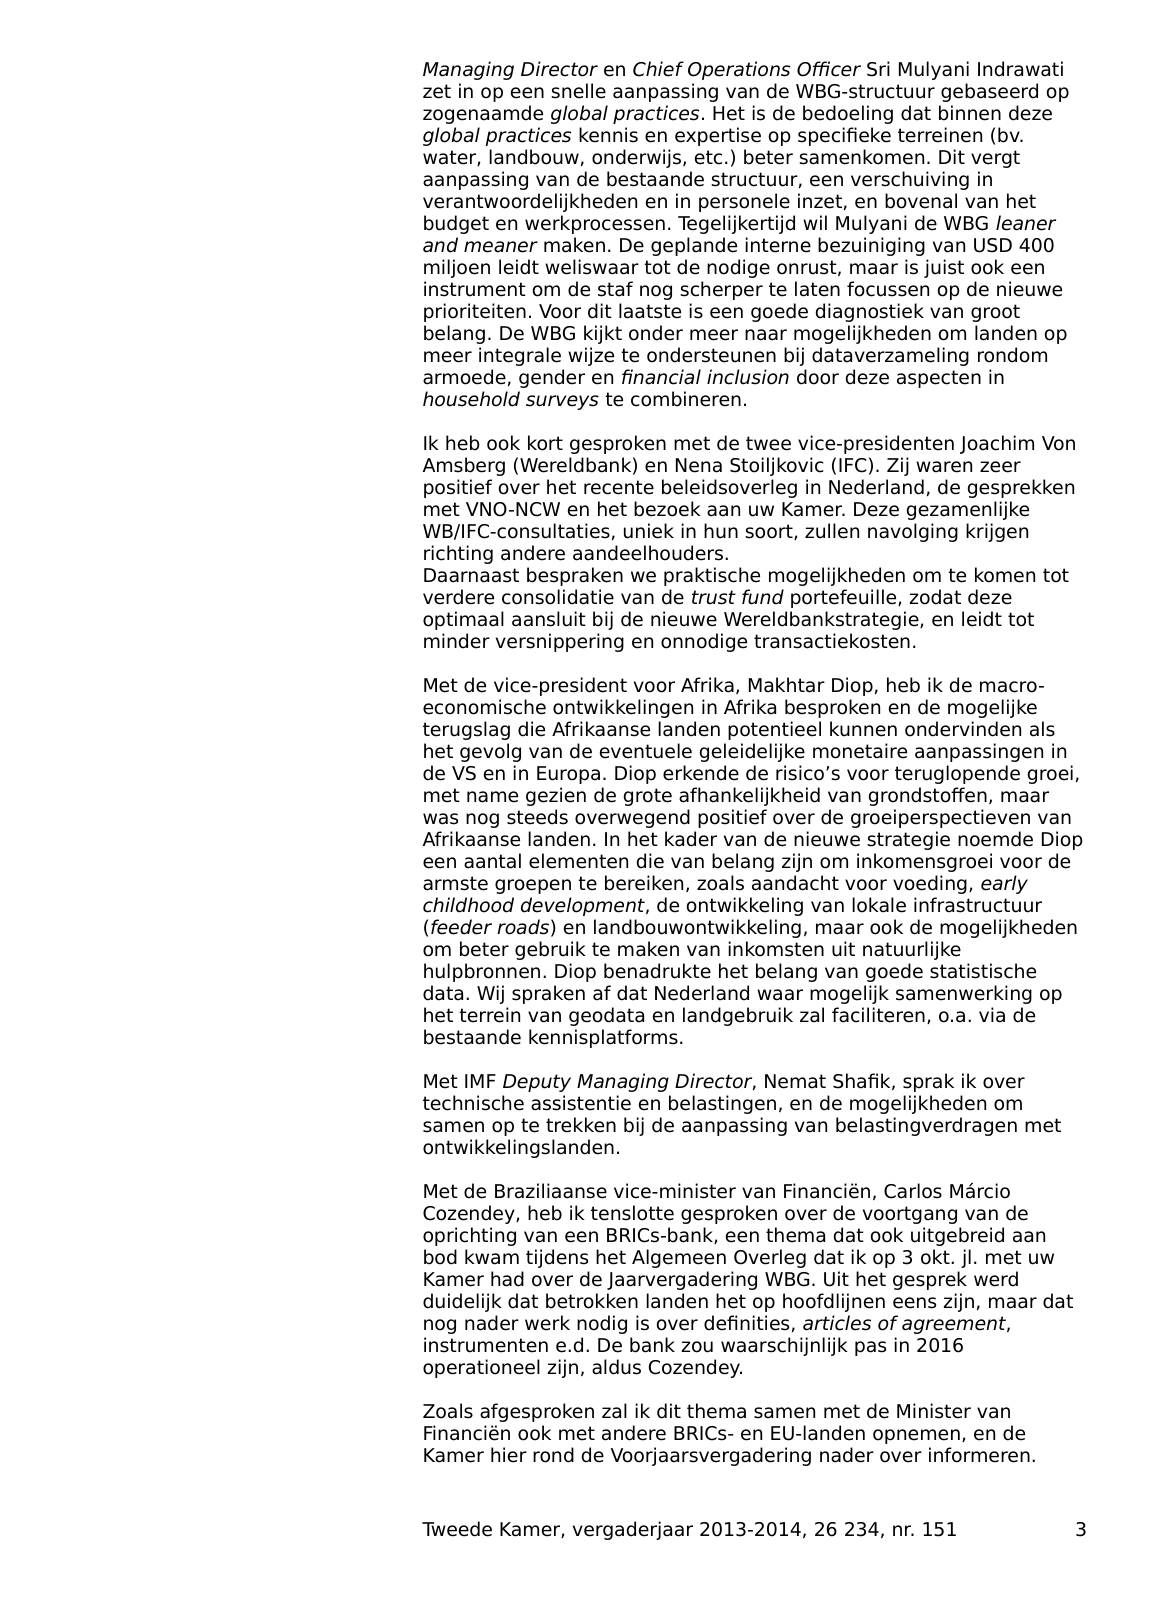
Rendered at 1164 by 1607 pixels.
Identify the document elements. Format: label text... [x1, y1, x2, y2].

text Met IMF Deputy Managing Director, Nemat Shafik, sprak ik over technische assistentie en belastingen, en de mogelijkheden om samen op te trekken bij de aanpassing van belastingverdragen met ontwikkelingslanden. [422, 1071, 1087, 1159]
text Managing Director en Chief Operations Officer Sri Mulyani Indrawati zet in op een snelle aanpassing van de WBG-structuur gebaseerd op zogenaamde global practices. Het is de bedoeling dat binnen deze global practices kennis en expertise op specifieke terreinen (bv. water, landbouw, onderwijs, etc.) beter samenkomen. Dit vergt aanpassing van de bestaande structuur, een verschuiving in verantwoordelijkheden en in personele inzet, en bovenal van het budget en werkprocessen. Tegelijkertijd wil Mulyani de WBG leaner and meaner maken. De geplande interne bezuiniging van USD 400 miljoen leidt weliswaar tot de nodige onrust, maar is juist ook een instrument om de staf nog scherper te laten focussen op de nieuwe prioriteiten. Voor dit laatste is een goede diagnostiek van groot belang. De WBG kijkt onder meer naar mogelijkheden om landen op meer integrale wijze te ondersteunen bij dataverzameling rondom armoede, gender en financial inclusion door deze aspecten in household surveys te combineren. [422, 59, 1087, 411]
text Daarnaast bespraken we praktische mogelijkheden om te komen tot verdere consolidatie van de trust fund portefeuille, zodat deze optimaal aansluit bij de nieuwe Wereldbankstrategie, en leidt tot minder versnippering en onnodige transactiekosten. [422, 565, 1087, 653]
text Met de Braziliaanse vice-minister van Financiën, Carlos Márcio Cozendey, heb ik tenslotte gesproken over de voortgang van de oprichting van een BRICs-bank, een thema dat ook uitgebreid aan bod kwam tijdens het Algemeen Overleg dat ik op 3 okt. jl. met uw Kamer had over de Jaarvergadering WBG. Uit het gesprek werd duidelijk dat betrokken landen het op hoofdlijnen eens zijn, maar dat nog nader werk nodig is over definities, articles of agreement, instrumenten e.d. De bank zou waarschijnlijk pas in 2016 operationeel zijn, aldus Cozendey. [422, 1181, 1087, 1379]
text Zoals afgesproken zal ik dit thema samen met de Minister van Financiën ook met andere BRICs- en EU-landen opnemen, en de Kamer hier rond de Voorjaarsvergadering nader over informeren. [422, 1401, 1087, 1467]
text Met de vice-president voor Afrika, Makhtar Diop, heb ik de macro-economische ontwikkelingen in Afrika besproken en de mogelijke terugslag die Afrikaanse landen potentieel kunnen ondervinden als het gevolg van de eventuele geleidelijke monetaire aanpassingen in de VS en in Europa. Diop erkende de risico’s voor teruglopende groei, met name gezien de grote afhankelijkheid van grondstoffen, maar was nog steeds overwegend positief over de groeiperspectieven van Afrikaanse landen. In het kader van de nieuwe strategie noemde Diop een aantal elementen die van belang zijn om inkomensgroei voor de armste groepen te bereiken, zoals aandacht voor voeding, early childhood development, de ontwikkeling van lokale infrastructuur (feeder roads) en landbouwontwikkeling, maar ook de mogelijkheden om beter gebruik te maken van inkomsten uit natuurlijke hulpbronnen. Diop benadrukte het belang van goede statistische data. Wij spraken af dat Nederland waar mogelijk samenwerking op het terrein van geodata en landgebruik zal faciliteren, o.a. via de bestaande kennisplatforms. [422, 675, 1087, 1048]
text Ik heb ook kort gesproken met de twee vice-presidenten Joachim Von Amsberg (Wereldbank) en Nena Stoiljkovic (IFC). Zij waren zeer positief over het recente beleidsoverleg in Nederland, de gesprekken met VNO-NCW en het bezoek aan uw Kamer. Deze gezamenlijke WB/IFC-consultaties, uniek in hun soort, zullen navolging krijgen richting andere aandeelhouders. [422, 433, 1087, 565]
